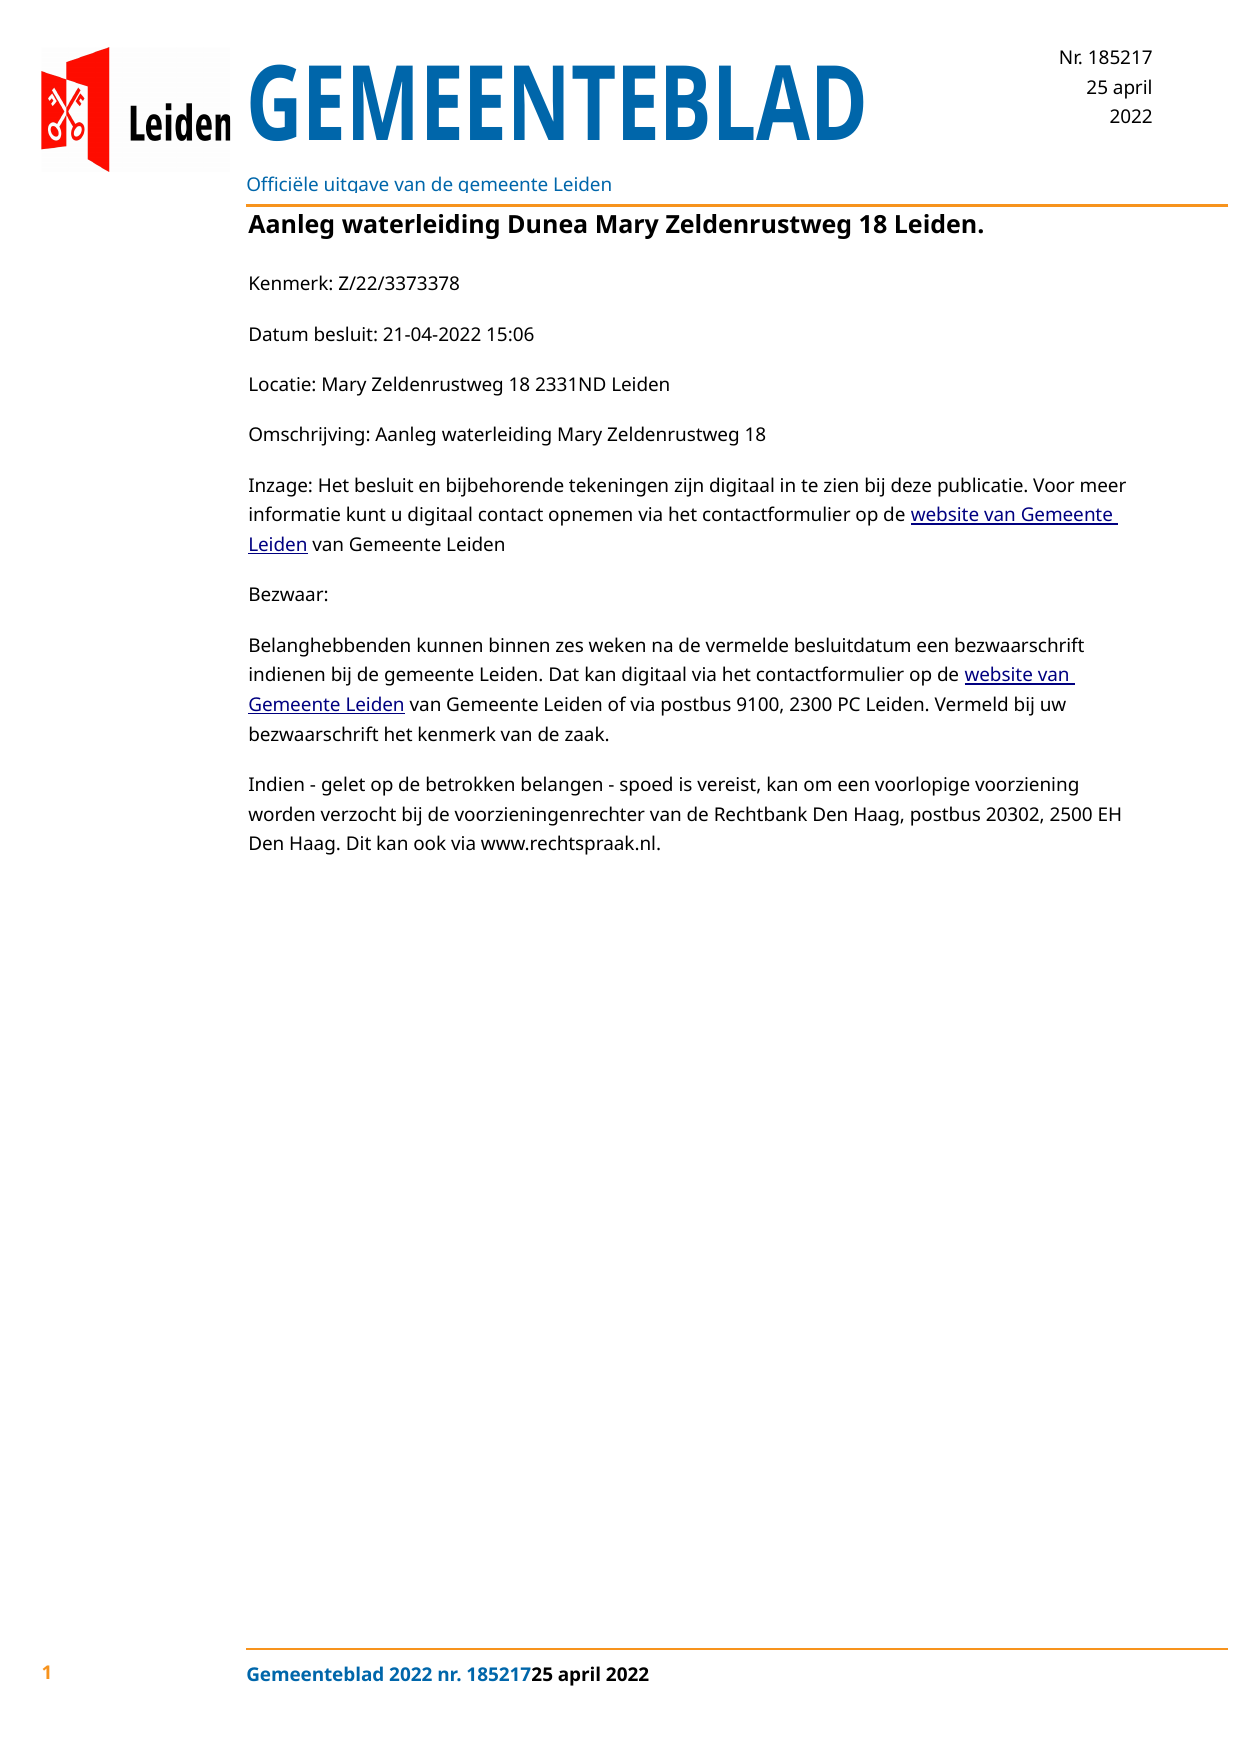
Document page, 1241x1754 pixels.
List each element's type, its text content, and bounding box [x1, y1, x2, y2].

picture [41, 47, 231, 172]
text Datum besluit: 21-04-2022 15:06 [248, 321, 1152, 346]
text Aanleg waterleiding Dunea Mary Zeldenrustweg 18 Leiden. [248, 207, 1152, 241]
text Locatie: Mary Zeldenrustweg 18 2331ND Leiden [248, 371, 1152, 397]
text Bezwaar: [248, 582, 1152, 607]
text Kenmerk: Z/22/3373378 [248, 270, 1152, 296]
text Belanghebbenden kunnen binnen zes weken na de vermelde besluitdatum een bezwaarschrift indienen bij de gemeente Leiden. Dat kan digitaal via het contactformulier op de website van Gemeente Leiden van Gemeente Leiden of via postbus 9100, 2300 PC Leiden. Vermeld bij uw bezwaarschrift het kenmerk van de zaak. [248, 632, 1152, 746]
text Indien - gelet op de betrokken belangen - spoed is vereist, kan om een voorlopige voorziening worden verzocht bij de voorzieningenrechter van de Rechtbank Den Haag, postbus 20302, 2500 EH Den Haag. Dit kan ook via www.rechtspraak.nl. [248, 771, 1152, 856]
text Omschrijving: Aanleg waterleiding Mary Zeldenrustweg 18 [248, 422, 1152, 447]
text Inzage: Het besluit en bijbehorende tekeningen zijn digitaal in te zien bij deze publicatie. Voor meer informatie kunt u digitaal contact opnemen via het contactformulier op de website van Gemeente Leiden van Gemeente Leiden [248, 472, 1152, 557]
